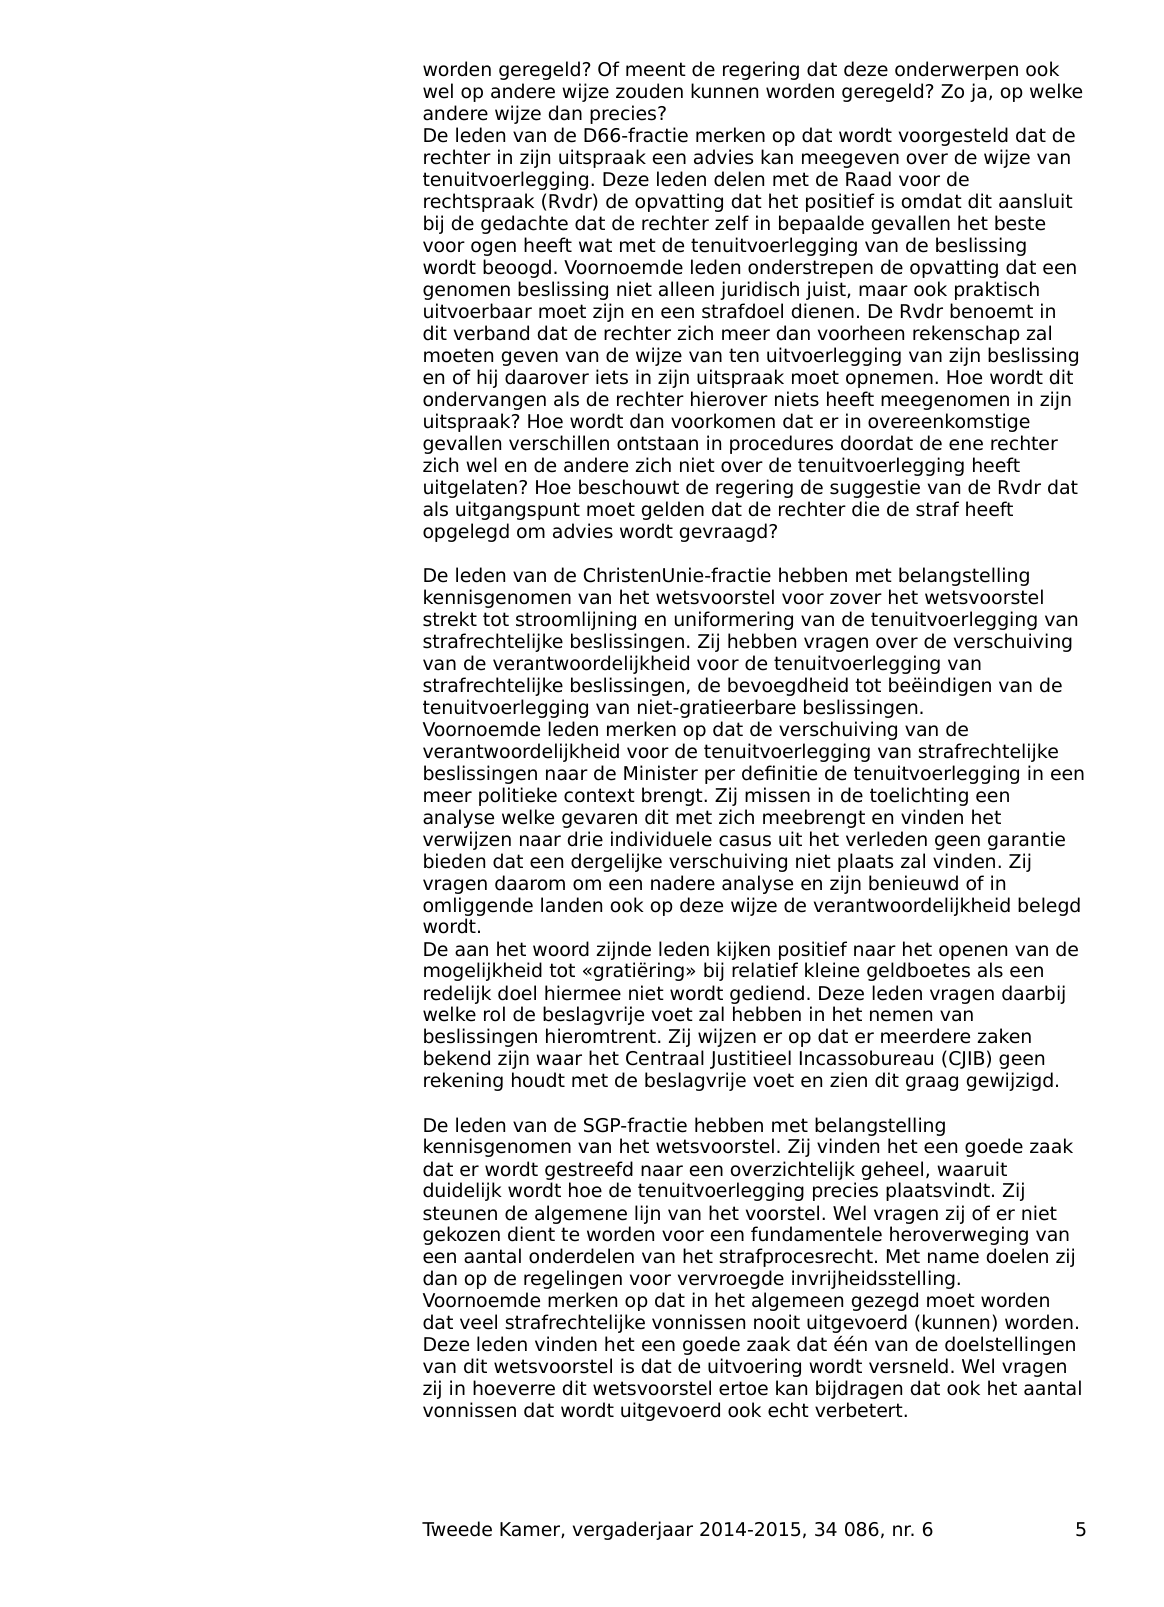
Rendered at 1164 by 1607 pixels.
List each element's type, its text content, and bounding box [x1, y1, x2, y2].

text worden geregeld? Of meent de regering dat deze onderwerpen ook wel op andere wijze zouden kunnen worden geregeld? Zo ja, op welke andere wijze dan precies? [422, 59, 1087, 125]
text De leden van de ChristenUnie-fractie hebben met belangstelling kennisgenomen van het wetsvoorstel voor zover het wetsvoorstel strekt tot stroomlijning en uniformering van de tenuitvoerlegging van strafrechtelijke beslissingen. Zij hebben vragen over de verschuiving van de verantwoordelijkheid voor de tenuitvoerlegging van strafrechtelijke beslissingen, de bevoegdheid tot beëindigen van de tenuitvoerlegging van niet-gratieerbare beslissingen. [422, 565, 1087, 719]
text De leden van de SGP-fractie hebben met belangstelling kennisgenomen van het wetsvoorstel. Zij vinden het een goede zaak dat er wordt gestreefd naar een overzichtelijk geheel, waaruit duidelijk wordt hoe de tenuitvoerlegging precies plaatsvindt. Zij steunen de algemene lijn van het voorstel. Wel vragen zij of er niet gekozen dient te worden voor een fundamentele heroverweging van een aantal onderdelen van het strafprocesrecht. Met name doelen zij dan op de regelingen voor vervroegde invrijheidsstelling. [422, 1114, 1087, 1290]
text Voornoemde merken op dat in het algemeen gezegd moet worden dat veel strafrechtelijke vonnissen nooit uitgevoerd (kunnen) worden. Deze leden vinden het een goede zaak dat één van de doelstellingen van dit wetsvoorstel is dat de uitvoering wordt versneld. Wel vragen zij in hoeverre dit wetsvoorstel ertoe kan bijdragen dat ook het aantal vonnissen dat wordt uitgevoerd ook echt verbetert. [422, 1290, 1087, 1422]
text De aan het woord zijnde leden kijken positief naar het openen van de mogelijkheid tot «gratiëring» bij relatief kleine geldboetes als een redelijk doel hiermee niet wordt gediend. Deze leden vragen daarbij welke rol de beslagvrije voet zal hebben in het nemen van beslissingen hieromtrent. Zij wijzen er op dat er meerdere zaken bekend zijn waar het Centraal Justitieel Incassobureau (CJIB) geen rekening houdt met de beslagvrije voet en zien dit graag gewijzigd. [422, 938, 1087, 1092]
text De leden van de D66-fractie merken op dat wordt voorgesteld dat de rechter in zijn uitspraak een advies kan meegeven over de wijze van tenuitvoerlegging. Deze leden delen met de Raad voor de rechtspraak (Rvdr) de opvatting dat het positief is omdat dit aansluit bij de gedachte dat de rechter zelf in bepaalde gevallen het beste voor ogen heeft wat met de tenuitvoerlegging van de beslissing wordt beoogd. Voornoemde leden onderstrepen de opvatting dat een genomen beslissing niet alleen juridisch juist, maar ook praktisch uitvoerbaar moet zijn en een strafdoel dienen. De Rvdr benoemt in dit verband dat de rechter zich meer dan voorheen rekenschap zal moeten geven van de wijze van ten uitvoerlegging van zijn beslissing en of hij daarover iets in zijn uitspraak moet opnemen. Hoe wordt dit ondervangen als de rechter hierover niets heeft meegenomen in zijn uitspraak? Hoe wordt dan voorkomen dat er in overeenkomstige gevallen verschillen ontstaan in procedures doordat de ene rechter zich wel en de andere zich niet over de tenuitvoerlegging heeft uitgelaten? Hoe beschouwt de regering de suggestie van de Rvdr dat als uitgangspunt moet gelden dat de rechter die de straf heeft opgelegd om advies wordt gevraagd? [422, 125, 1087, 543]
text Voornoemde leden merken op dat de verschuiving van de verantwoordelijkheid voor de tenuitvoerlegging van strafrechtelijke beslissingen naar de Minister per definitie de tenuitvoerlegging in een meer politieke context brengt. Zij missen in de toelichting een analyse welke gevaren dit met zich meebrengt en vinden het verwijzen naar drie individuele casus uit het verleden geen garantie bieden dat een dergelijke verschuiving niet plaats zal vinden. Zij vragen daarom om een nadere analyse en zijn benieuwd of in omliggende landen ook op deze wijze de verantwoordelijkheid belegd wordt. [422, 719, 1087, 938]
